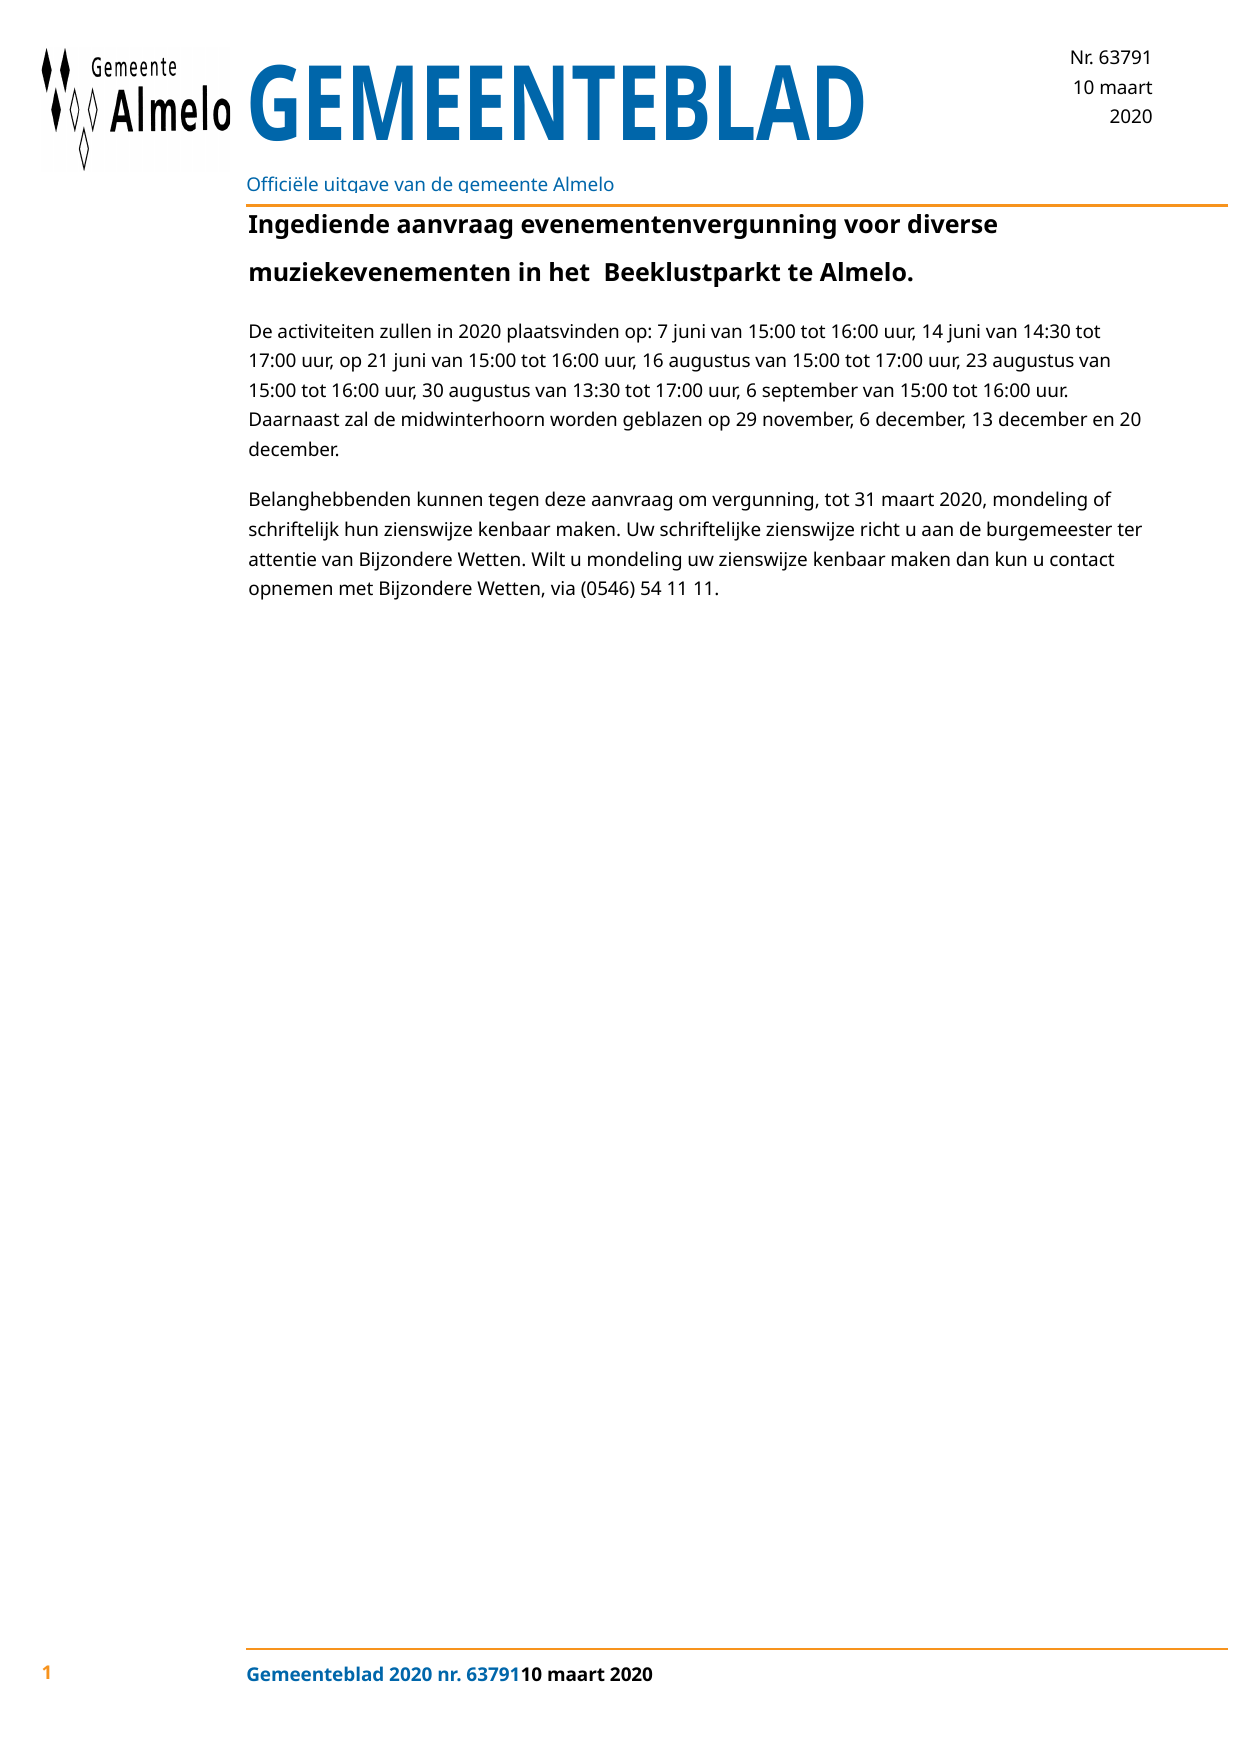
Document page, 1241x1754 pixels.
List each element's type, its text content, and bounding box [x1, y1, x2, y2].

text Ingediende aanvraag evenementenvergunning voor diverse muziekevenementen in het Beeklustparkt te Almelo. [248, 207, 1152, 288]
text De activiteiten zullen in 2020 plaatsvinden op: 7 juni van 15:00 tot 16:00 uur, 14 juni van 14:30 tot 17:00 uur, op 21 juni van 15:00 tot 16:00 uur, 16 augustus van 15:00 tot 17:00 uur, 23 augustus van 15:00 tot 16:00 uur, 30 augustus van 13:30 tot 17:00 uur, 6 september van 15:00 tot 16:00 uur. Daarnaast zal de midwinterhoorn worden geblazen op 29 november, 6 december, 13 december en 20 december. [248, 318, 1152, 462]
text Belanghebbenden kunnen tegen deze aanvraag om vergunning, tot 31 maart 2020, mondeling of schriftelijk hun zienswijze kenbaar maken. Uw schriftelijke zienswijze richt u aan de burgemeester ter attentie van Bijzondere Wetten. Wilt u mondeling uw zienswijze kenbaar maken dan kun u contact opnemen met Bijzondere Wetten, via (0546) 54 11 11. [248, 487, 1152, 601]
picture [41, 47, 231, 172]
